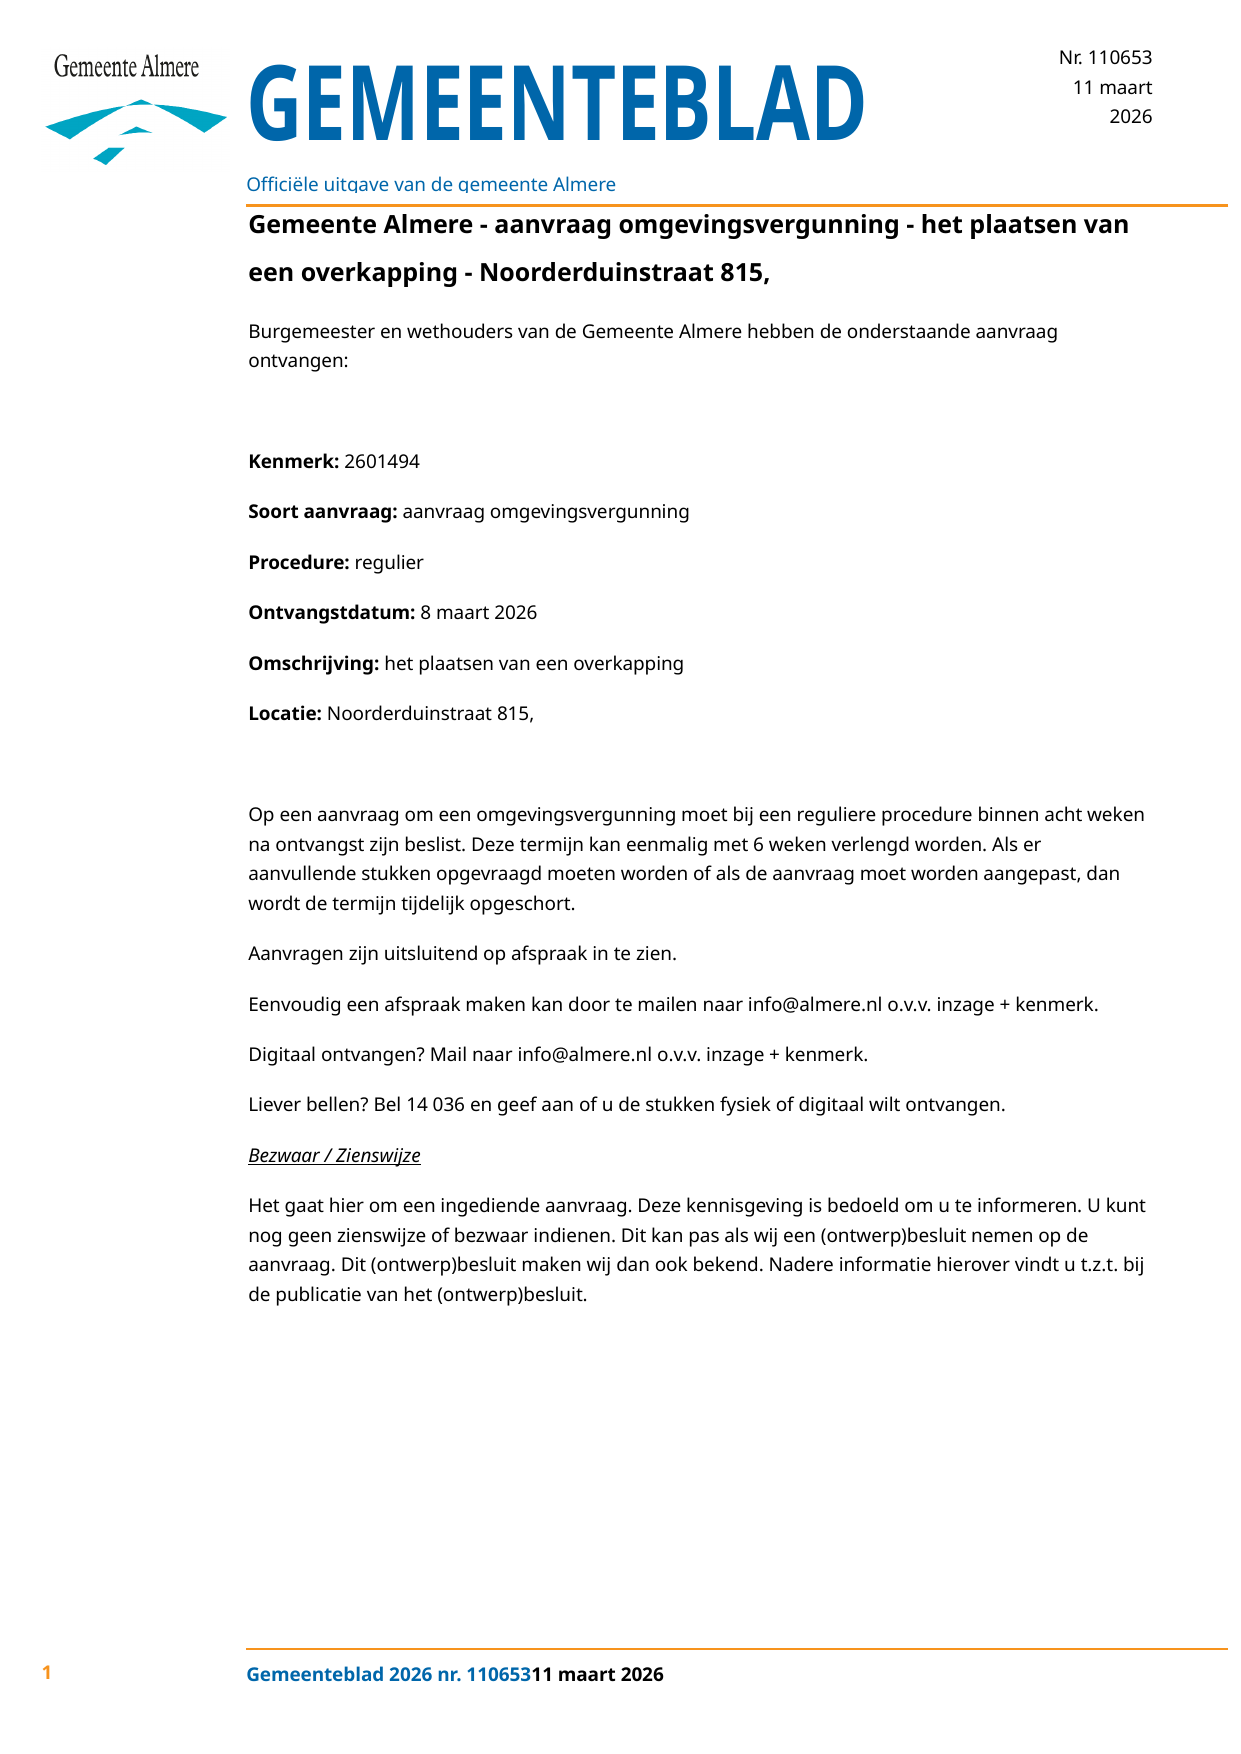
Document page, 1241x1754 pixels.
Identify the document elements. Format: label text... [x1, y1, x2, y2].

text Soort aanvraag: aanvraag omgevingsvergunning [248, 499, 1152, 524]
text Ontvangstdatum: 8 maart 2026 [248, 599, 1152, 625]
text Omschrijving: het plaatsen van een overkapping [248, 650, 1152, 676]
text Eenvoudig een afspraak maken kan door te mailen naar info@almere.nl o.v.v. inzage + kenmerk. [248, 991, 1152, 1017]
text Aanvragen zijn uitsluitend op afspraak in te zien. [248, 940, 1152, 966]
text Het gaat hier om een ingediende aanvraag. Deze kennisgeving is bedoeld om u te informeren. U kunt nog geen zienswijze of bezwaar indienen. Dit kan pas als wij een (ontwerp)besluit nemen op de aanvraag. Dit (ontwerp)besluit maken wij dan ook bekend. Nadere informatie hierover vindt u t.z.t. bij de publicatie van het (ontwerp)besluit. [248, 1192, 1152, 1307]
text Liever bellen? Bel 14 036 en geef aan of u de stukken fysiek of digitaal wilt ontvangen. [248, 1092, 1152, 1117]
text Bezwaar / Zienswijze [248, 1142, 1152, 1168]
picture [41, 47, 231, 172]
text Kenmerk: 2601494 [248, 448, 1152, 474]
text Gemeente Almere - aanvraag omgevingsvergunning - het plaatsen van een overkapping - Noorderduinstraat 815, [248, 207, 1152, 288]
text Digitaal ontvangen? Mail naar info@almere.nl o.v.v. inzage + kenmerk. [248, 1041, 1152, 1067]
text Op een aanvraag om een omgevingsvergunning moet bij een reguliere procedure binnen acht weken na ontvangst zijn beslist. Deze termijn kan eenmalig met 6 weken verlengd worden. Als er aanvullende stukken opgevraagd moeten worden of als de aanvraag moet worden aangepast, dan wordt de termijn tijdelijk opgeschort. [248, 801, 1152, 916]
text Procedure: regulier [248, 549, 1152, 575]
text Locatie: Noorderduinstraat 815, [248, 700, 1152, 726]
text Burgemeester en wethouders van de Gemeente Almere hebben de onderstaande aanvraag ontvangen: [248, 318, 1152, 373]
